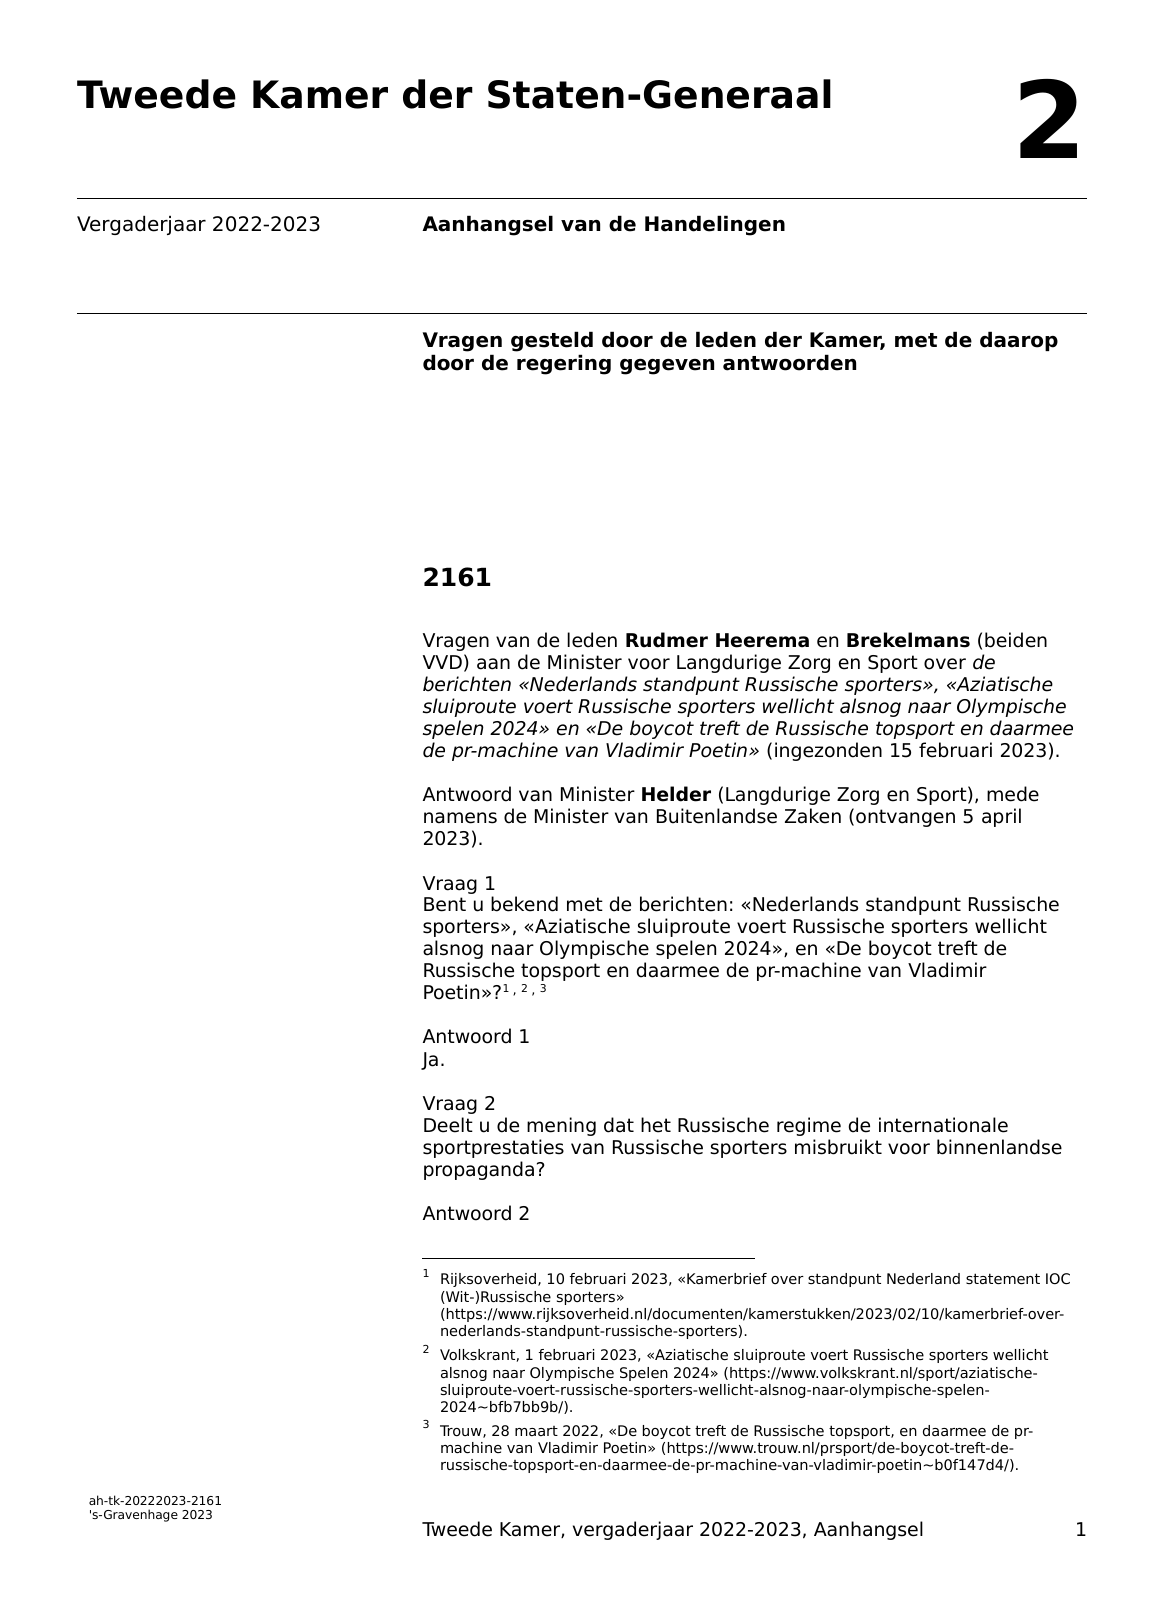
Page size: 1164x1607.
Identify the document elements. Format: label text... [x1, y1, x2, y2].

text Deelt u de mening dat het Russische regime de internationale sportprestaties van Russische sporters misbruikt voor binnenlandse propaganda? [422, 1114, 1087, 1181]
text Vragen van de leden Rudmer Heerema en Brekelmans (beiden VVD) aan de Minister voor Langdurige Zorg en Sport over de berichten «Nederlands standpunt Russische sporters», «Aziatische sluiproute voert Russische sporters wellicht alsnog naar Olympische spelen 2024» en «De boycot treft de Russische topsport en daarmee de pr-machine van Vladimir Poetin» (ingezonden 15 februari 2023). [422, 630, 1087, 762]
text Bent u bekend met de berichten: «Nederlands standpunt Russische sporters», «Aziatische sluiproute voert Russische sporters wellicht alsnog naar Olympische spelen 2024», en «De boycot treft de Russische topsport en daarmee de pr-machine van Vladimir Poetin»?, , [422, 894, 1087, 1004]
text Antwoord 2 [422, 1203, 1087, 1225]
text Rijksoverheid, 10 februari 2023, «Kamerbrief over standpunt Nederland statement IOC (Wit-)Russische sporters» (https://www.rijksoverheid.nl/documenten/kamerstukken/2023/02/10/kamerbrief-over-nederlands-standpunt-russische-sporters). [422, 1267, 1087, 1340]
table_header 2 [886, 59, 1087, 198]
text 2161 [422, 563, 1087, 592]
text Ja. [422, 1048, 1087, 1070]
table_header Tweede Kamer der Staten-Generaal [77, 59, 886, 198]
text Vraag 1 [422, 872, 1087, 894]
table_cell Vergaderjaar 2022-2023 [77, 199, 422, 313]
text Antwoord 1 [422, 1026, 1087, 1048]
table_cell Vragen gesteld door de leden der Kamer, met de daarop door de regering gegeven antwoorden [422, 314, 1087, 375]
text 's-Gravenhage 2023 [88, 1508, 323, 1522]
text ah-tk-20222023-2161 [88, 1494, 323, 1508]
text Trouw, 28 maart 2022, «De boycot treft de Russische topsport, en daarmee de pr-machine van Vladimir Poetin» (https://www.trouw.nl/prsport/de-boycot-treft-de-russische-topsport-en-daarmee-de-pr-machine-van-vladimir-poetin~b0f147d4/). [422, 1418, 1087, 1474]
text Vraag 2 [422, 1093, 1087, 1114]
table_cell [77, 314, 422, 375]
table_cell Aanhangsel van de Handelingen [422, 199, 1087, 313]
text Antwoord van Minister Helder (Langdurige Zorg en Sport), mede namens de Minister van Buitenlandse Zaken (ontvangen 5 april 2023). [422, 784, 1087, 850]
text Volkskrant, 1 februari 2023, «Aziatische sluiproute voert Russische sporters wellicht alsnog naar Olympische Spelen 2024» (https://www.volkskrant.nl/sport/aziatische-sluiproute-voert-russische-sporters-wellicht-alsnog-naar-olympische-spelen-2024~bfb7bb9b/). [422, 1343, 1087, 1416]
